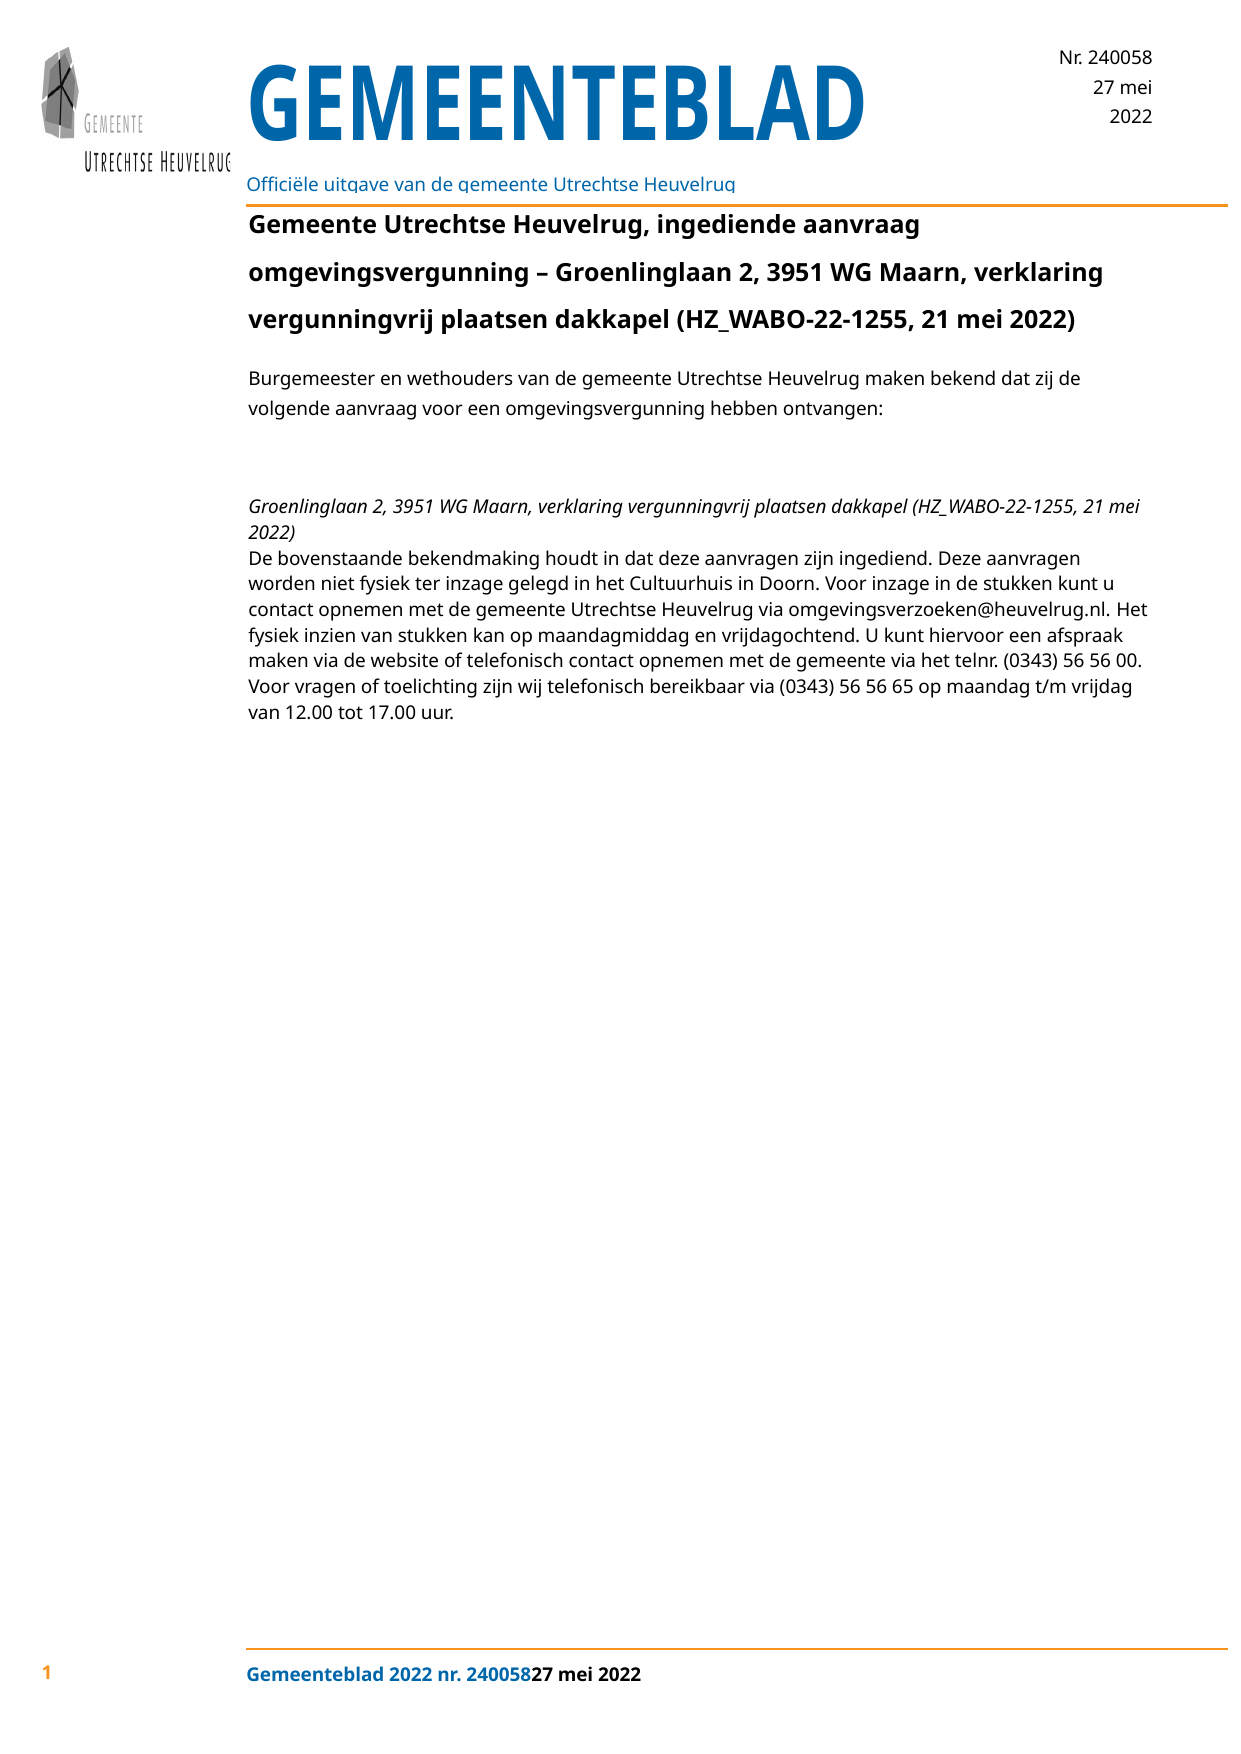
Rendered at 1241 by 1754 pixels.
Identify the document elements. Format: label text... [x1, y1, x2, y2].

text De bovenstaande bekendmaking houdt in dat deze aanvragen zijn ingediend. Deze aanvragen worden niet fysiek ter inzage gelegd in het Cultuurhuis in Doorn. Voor inzage in de stukken kunt u contact opnemen met de gemeente Utrechtse Heuvelrug via omgevingsverzoeken@heuvelrug.nl. Het fysiek inzien van stukken kan op maandagmiddag en vrijdagochtend. U kunt hiervoor een afspraak maken via de website of telefonisch contact opnemen met de gemeente via het telnr. (0343) 56 56 00. Voor vragen of toelichting zijn wij telefonisch bereikbaar via (0343) 56 56 65 op maandag t/m vrijdag van 12.00 tot 17.00 uur. [248, 545, 1152, 725]
text Groenlinglaan 2, 3951 WG Maarn, verklaring vergunningvrij plaatsen dakkapel (HZ_WABO-22-1255, 21 mei 2022) [248, 493, 1152, 545]
text Burgemeester en wethouders van de gemeente Utrechtse Heuvelrug maken bekend dat zij de volgende aanvraag voor een omgevingsvergunning hebben ontvangen: [248, 366, 1152, 421]
picture [41, 47, 231, 172]
text Gemeente Utrechtse Heuvelrug, ingediende aanvraag omgevingsvergunning – Groenlinglaan 2, 3951 WG Maarn, verklaring vergunningvrij plaatsen dakkapel (HZ_WABO-22-1255, 21 mei 2022) [248, 207, 1152, 336]
